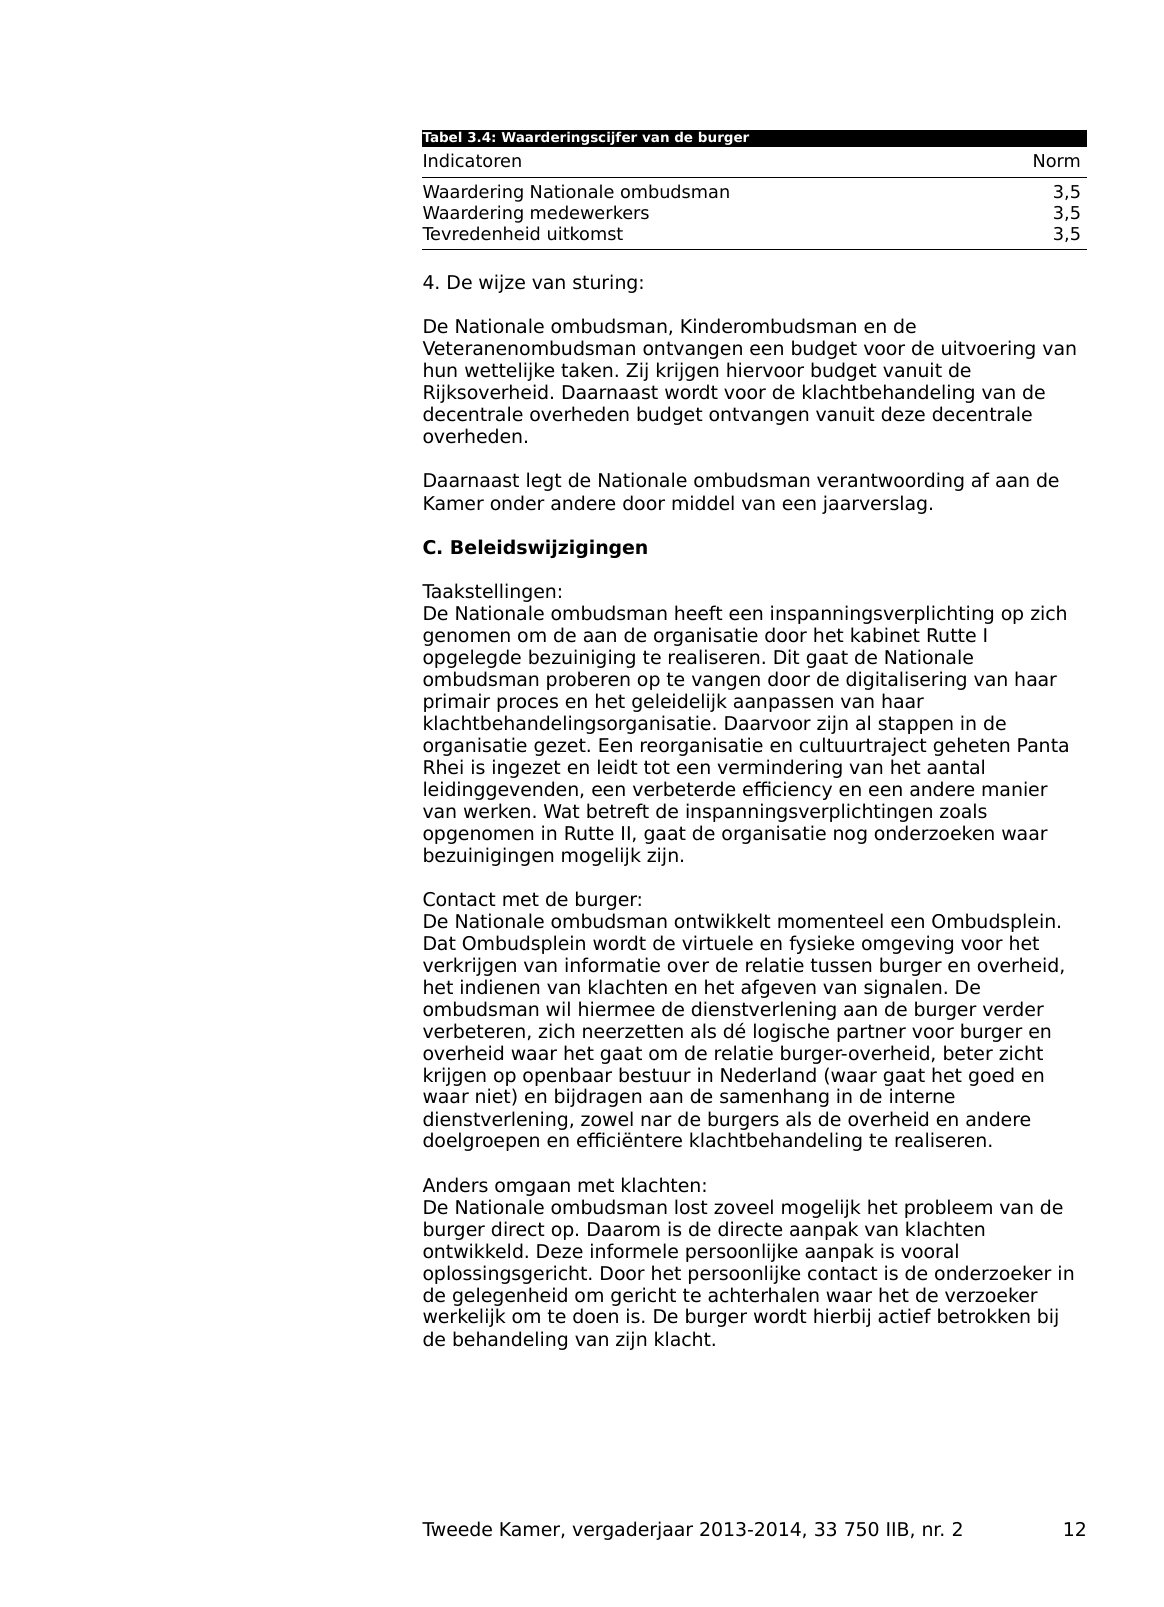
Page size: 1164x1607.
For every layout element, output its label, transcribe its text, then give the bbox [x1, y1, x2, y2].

table_cell Indicatoren [422, 147, 954, 177]
table_cell Norm [954, 147, 1087, 177]
text De Nationale ombudsman, Kinderombudsman en de Veteranenombudsman ontvangen een budget voor de uitvoering van hun wettelijke taken. Zij krijgen hiervoor budget vanuit de Rijksoverheid. Daarnaast wordt voor de klachtbehandeling van de decentrale overheden budget ontvangen vanuit deze decentrale overheden. [422, 316, 1087, 448]
text Anders omgaan met klachten: [422, 1174, 1087, 1197]
table_cell 3,5 [954, 224, 1087, 249]
text De Nationale ombudsman heeft een inspanningsverplichting op zich genomen om de aan de organisatie door het kabinet Rutte I opgelegde bezuiniging te realiseren. Dit gaat de Nationale ombudsman proberen op te vangen door de digitalisering van haar primair proces en het geleidelijk aanpassen van haar klachtbehandelingsorganisatie. Daarvoor zijn al stappen in de organisatie gezet. Een reorganisatie en cultuurtraject geheten Panta Rhei is ingezet en leidt tot een vermindering van het aantal leidinggevenden, een verbeterde efficiency en een andere manier van werken. Wat betreft de inspanningsverplichtingen zoals opgenomen in Rutte II, gaat de organisatie nog onderzoeken waar bezuinigingen mogelijk zijn. [422, 603, 1087, 866]
table_cell Waardering Nationale ombudsman [422, 178, 954, 203]
text Daarnaast legt de Nationale ombudsman verantwoording af aan de Kamer onder andere door middel van een jaarverslag. [422, 470, 1087, 514]
subtitle C. Beleidswijzigingen [422, 537, 1087, 558]
text 4. De wijze van sturing: [422, 272, 1087, 294]
table_cell 3,5 [954, 178, 1087, 203]
text Taakstellingen: [422, 581, 1087, 603]
text De Nationale ombudsman lost zoveel mogelijk het probleem van de burger direct op. Daarom is de directe aanpak van klachten ontwikkeld. Deze informele persoonlijke aanpak is vooral oplossingsgericht. Door het persoonlijke contact is de onderzoeker in de gelegenheid om gericht te achterhalen waar het de verzoeker werkelijk om te doen is. De burger wordt hierbij actief betrokken bij de behandeling van zijn klacht. [422, 1197, 1087, 1350]
table_cell Tevredenheid uitkomst [422, 224, 954, 249]
text De Nationale ombudsman ontwikkelt momenteel een Ombudsplein. Dat Ombudsplein wordt de virtuele en fysieke omgeving voor het verkrijgen van informatie over de relatie tussen burger en overheid, het indienen van klachten en het afgeven van signalen. De ombudsman wil hiermee de dienstverlening aan de burger verder verbeteren, zich neerzetten als dé logische partner voor burger en overheid waar het gaat om de relatie burger-overheid, beter zicht krijgen op openbaar bestuur in Nederland (waar gaat het goed en waar niet) en bijdragen aan de samenhang in de interne dienstverlening, zowel nar de burgers als de overheid en andere doelgroepen en efficiëntere klachtbehandeling te realiseren. [422, 911, 1087, 1152]
table_cell Waardering medewerkers [422, 203, 954, 224]
table_cell 3,5 [954, 203, 1087, 224]
text Contact met de burger: [422, 889, 1087, 911]
table_header Tabel 3.4: Waarderingscijfer van de burger [422, 130, 1087, 146]
